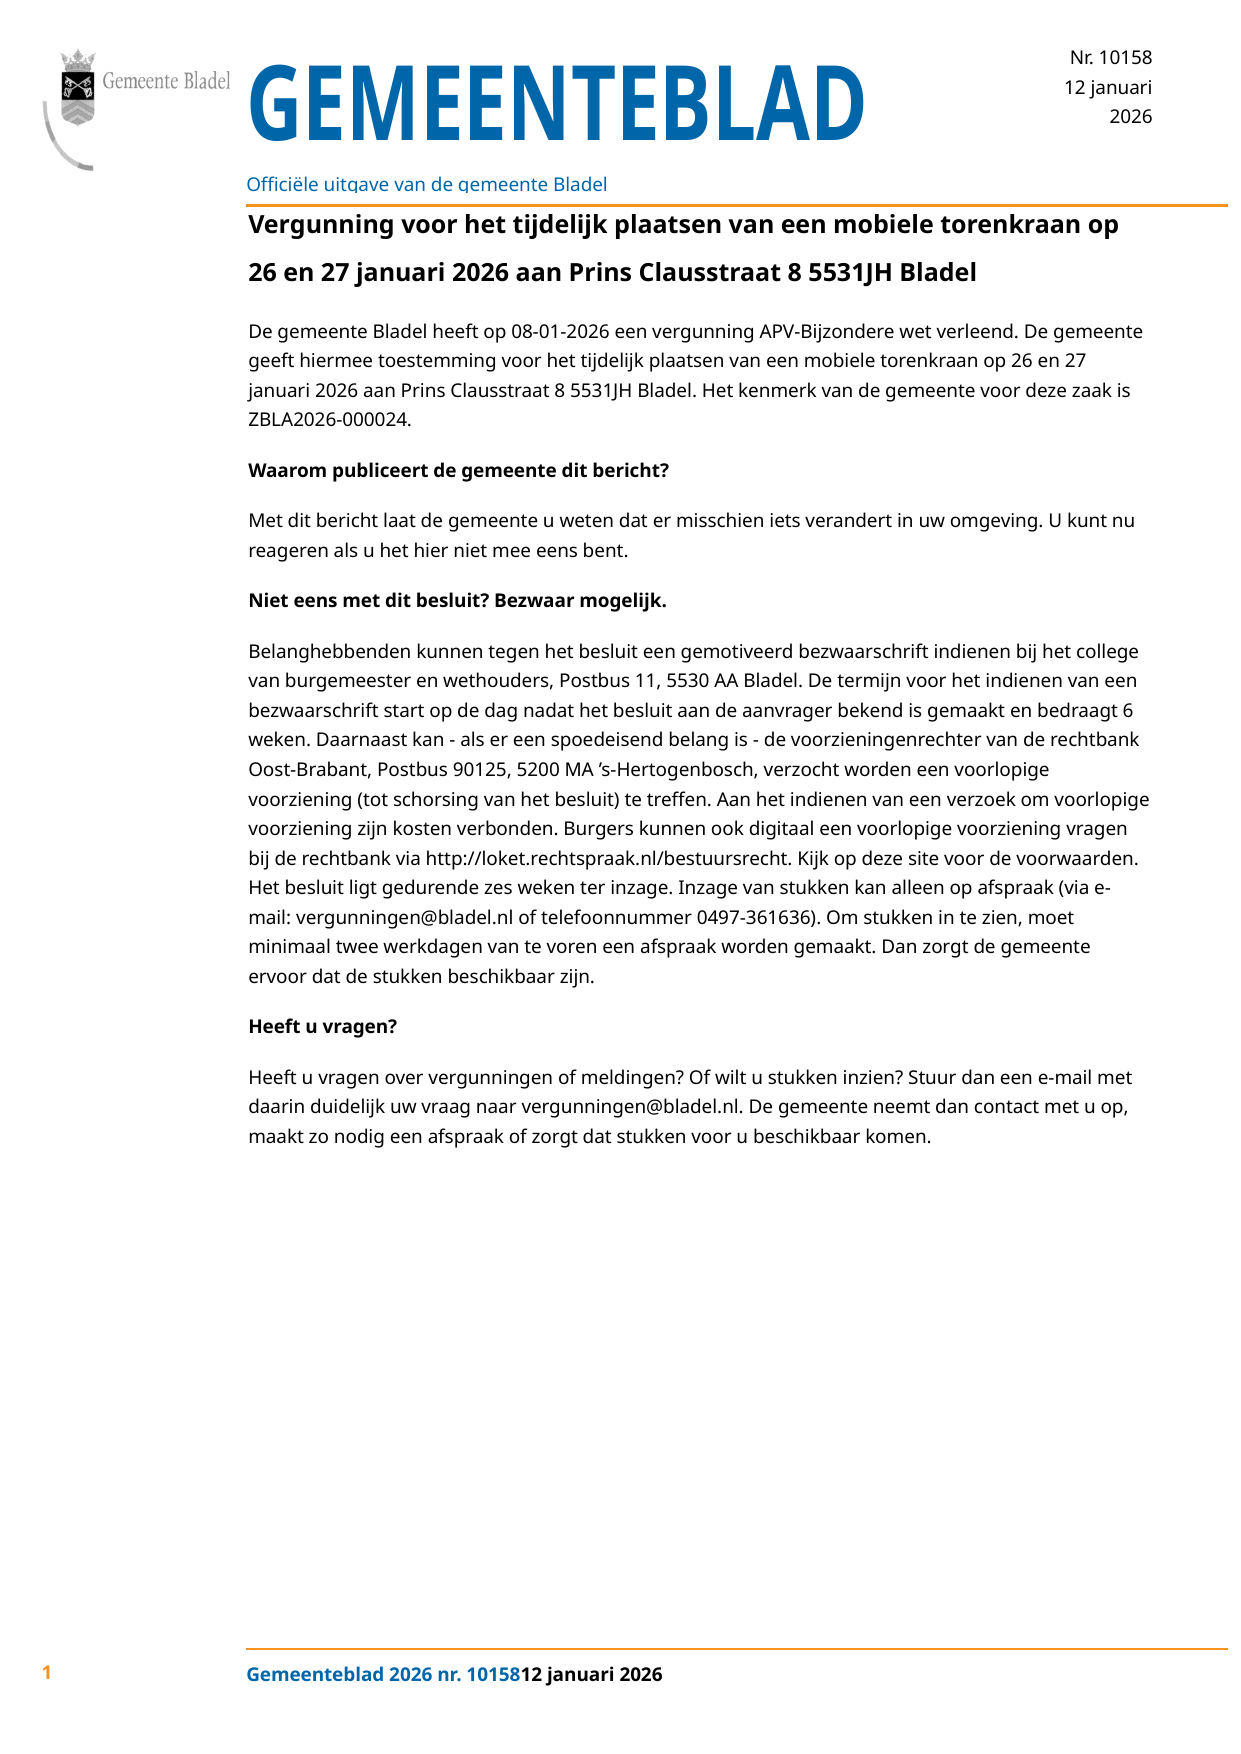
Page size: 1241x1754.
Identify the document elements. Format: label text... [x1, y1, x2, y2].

text Met dit bericht laat de gemeente u weten dat er misschien iets verandert in uw omgeving. U kunt nu reageren als u het hier niet mee eens bent. [248, 507, 1152, 563]
text De gemeente Bladel heeft op 08-01-2026 een vergunning APV-Bijzondere wet verleend. De gemeente geeft hiermee toestemming voor het tijdelijk plaatsen van een mobiele torenkraan op 26 en 27 januari 2026 aan Prins Clausstraat 8 5531JH Bladel. Het kenmerk van de gemeente voor deze zaak is ZBLA2026-000024. [248, 318, 1152, 432]
picture [41, 47, 231, 172]
text Belanghebbenden kunnen tegen het besluit een gemotiveerd bezwaarschrift indienen bij het college van burgemeester en wethouders, Postbus 11, 5530 AA Bladel. De termijn voor het indienen van een bezwaarschrift start op de dag nadat het besluit aan de aanvrager bekend is gemaakt en bedraagt 6 weken. Daarnaast kan - als er een spoedeisend belang is - de voorzieningenrechter van de rechtbank Oost-Brabant, Postbus 90125, 5200 MA ’s-Hertogenbosch, verzocht worden een voorlopige voorziening (tot schorsing van het besluit) te treffen. Aan het indienen van een verzoek om voorlopige voorziening zijn kosten verbonden. Burgers kunnen ook digitaal een voorlopige voorziening vragen bij de rechtbank via http://loket.rechtspraak.nl/bestuursrecht. Kijk op deze site voor de voorwaarden. Het besluit ligt gedurende zes weken ter inzage. Inzage van stukken kan alleen op afspraak (via e-mail: vergunningen@bladel.nl of telefoonnummer 0497-361636). Om stukken in te zien, moet minimaal twee werkdagen van te voren een afspraak worden gemaakt. Dan zorgt de gemeente ervoor dat de stukken beschikbaar zijn. [248, 638, 1152, 989]
text Niet eens met dit besluit? Bezwaar mogelijk. [248, 587, 1152, 613]
text Heeft u vragen over vergunningen of meldingen? Of wilt u stukken inzien? Stuur dan een e-mail met daarin duidelijk uw vraag naar vergunningen@bladel.nl. De gemeente neemt dan contact met u op, maakt zo nodig een afspraak of zorgt dat stukken voor u beschikbaar komen. [248, 1064, 1152, 1149]
text Heeft u vragen? [248, 1014, 1152, 1039]
text Vergunning voor het tijdelijk plaatsen van een mobiele torenkraan op 26 en 27 januari 2026 aan Prins Clausstraat 8 5531JH Bladel [248, 207, 1152, 288]
text Waarom publiceert de gemeente dit bericht? [248, 457, 1152, 483]
